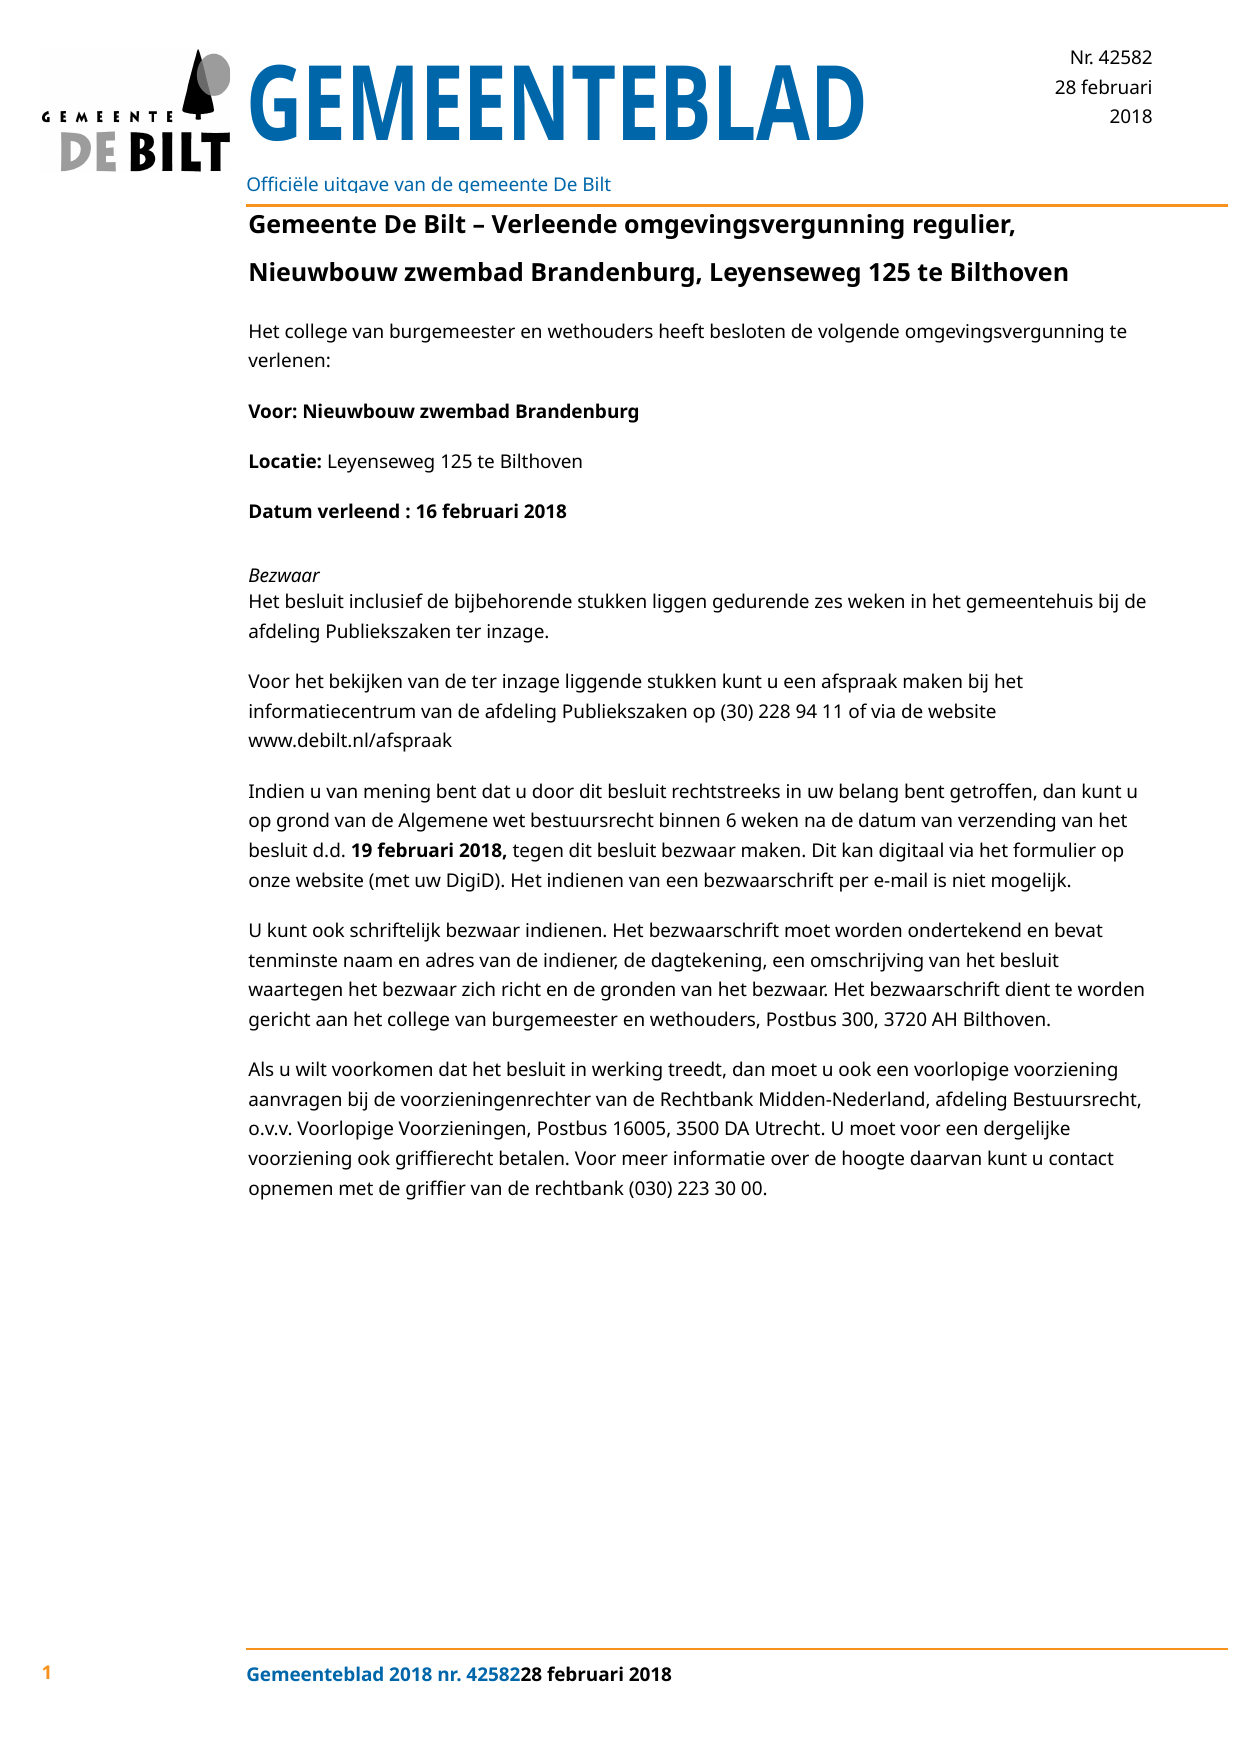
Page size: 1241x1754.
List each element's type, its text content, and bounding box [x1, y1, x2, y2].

picture [41, 47, 231, 172]
text U kunt ook schriftelijk bezwaar indienen. Het bezwaarschrift moet worden ondertekend en bevat tenminste naam en adres van de indiener, de dagtekening, een omschrijving van het besluit waartegen het bezwaar zich richt en de gronden van het bezwaar. Het bezwaarschrift dient te worden gericht aan het college van burgemeester en wethouders, Postbus 300, 3720 AH Bilthoven. [248, 917, 1152, 1032]
text Als u wilt voorkomen dat het besluit in werking treedt, dan moet u ook een voorlopige voorziening aanvragen bij de voorzieningenrechter van de Rechtbank Midden-Nederland, afdeling Bestuursrecht, o.v.v. Voorlopige Voorzieningen, Postbus 16005, 3500 DA Utrecht. U moet voor een dergelijke voorziening ook griffierecht betalen. Voor meer informatie over de hoogte daarvan kunt u contact opnemen met de griffier van de rechtbank (030) 223 30 00. [248, 1056, 1152, 1200]
text Gemeente De Bilt – Verleende omgevingsvergunning regulier, Nieuwbouw zwembad Brandenburg, Leyenseweg 125 te Bilthoven [248, 207, 1152, 288]
text Het college van burgemeester en wethouders heeft besloten de volgende omgevingsvergunning te verlenen: [248, 318, 1152, 373]
text Bezwaar [248, 563, 1152, 588]
text Locatie: Leyenseweg 125 te Bilthoven [248, 448, 1152, 474]
text Voor het bekijken van de ter inzage liggende stukken kunt u een afspraak maken bij het informatiecentrum van de afdeling Publiekszaken op (30) 228 94 11 of via de website www.debilt.nl/afspraak [248, 668, 1152, 753]
text Het besluit inclusief de bijbehorende stukken liggen gedurende zes weken in het gemeentehuis bij de afdeling Publiekszaken ter inzage. [248, 588, 1152, 644]
text Datum verleend : 16 februari 2018 [248, 499, 1152, 524]
text Voor: Nieuwbouw zwembad Brandenburg [248, 398, 1152, 424]
text Indien u van mening bent dat u door dit besluit rechtstreeks in uw belang bent getroffen, dan kunt u op grond van de Algemene wet bestuursrecht binnen 6 weken na de datum van verzending van het besluit d.d. 19 februari 2018, tegen dit besluit bezwaar maken. Dit kan digitaal via het formulier op onze website (met uw DigiD). Het indienen van een bezwaarschrift per e-mail is niet mogelijk. [248, 778, 1152, 892]
